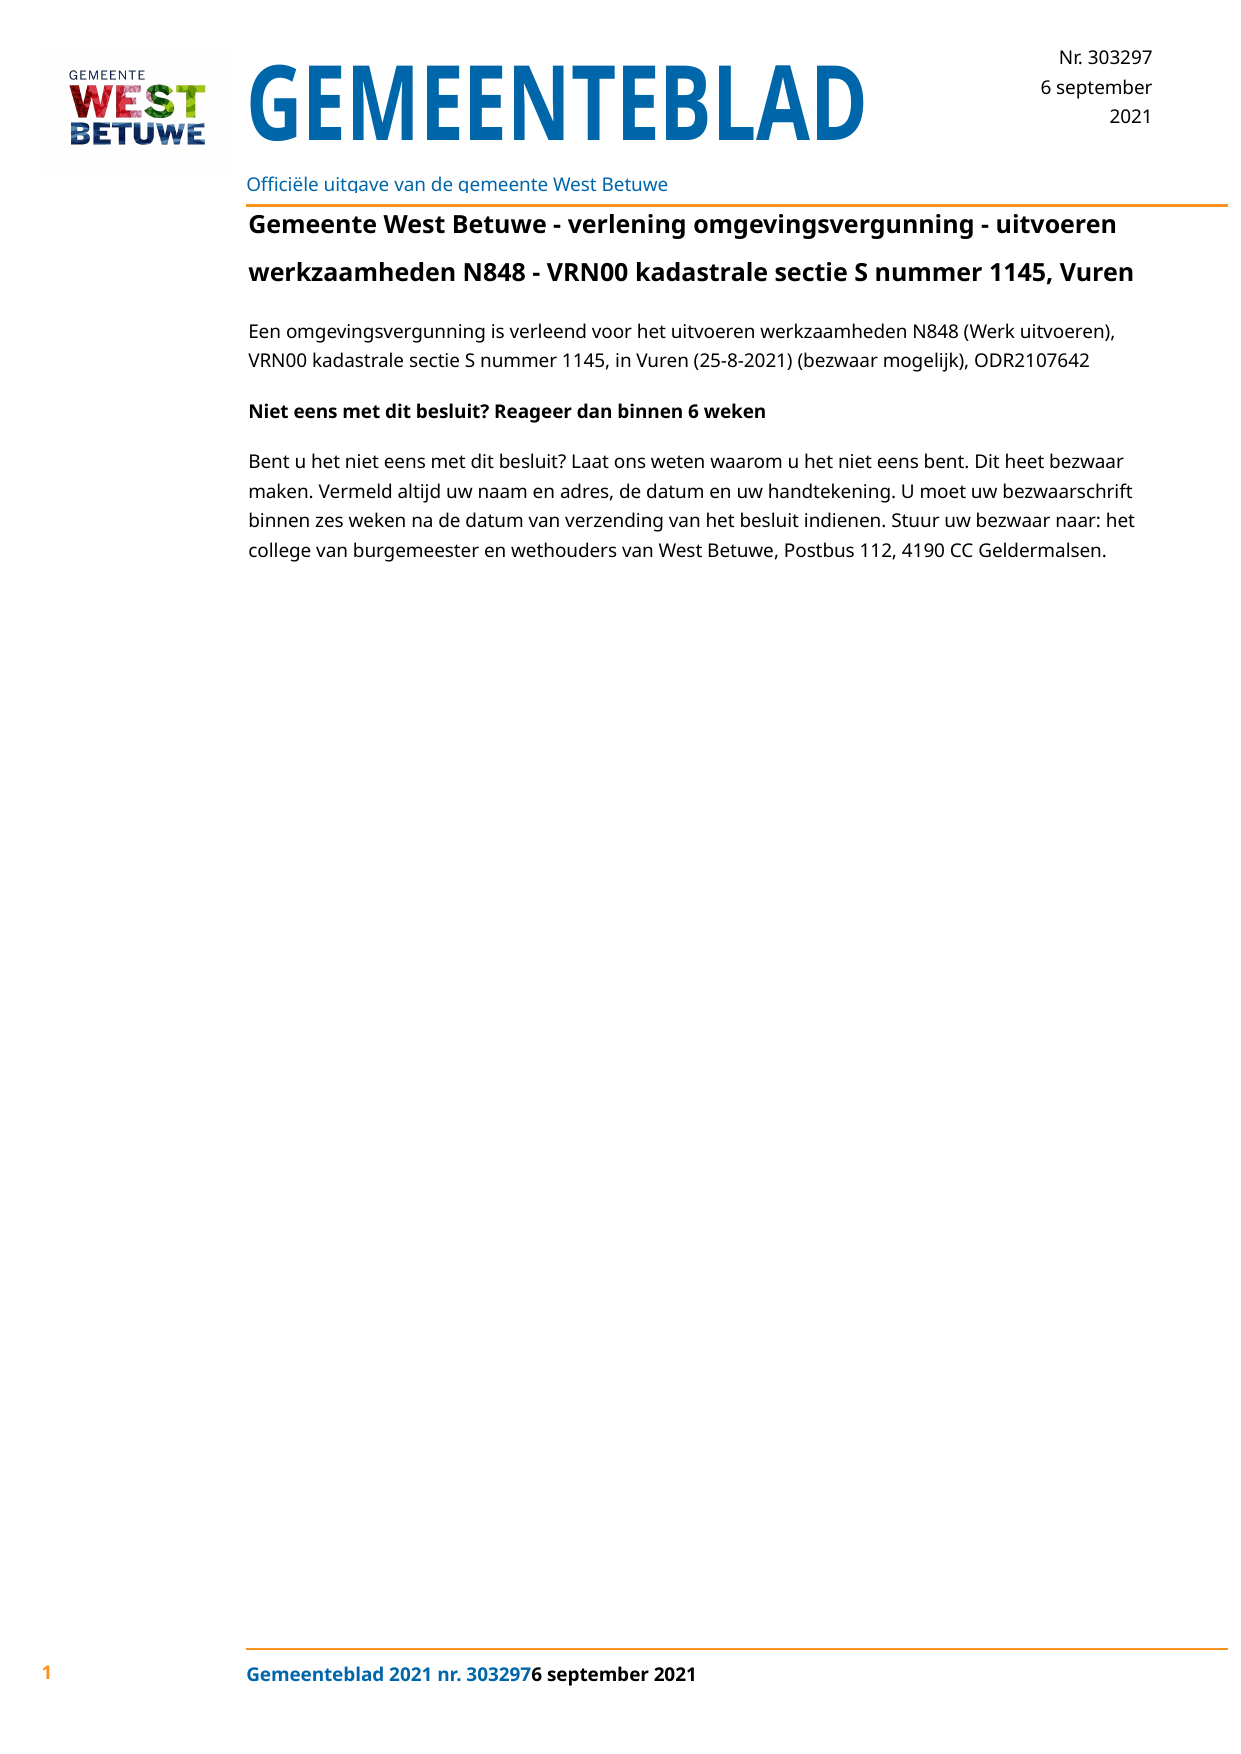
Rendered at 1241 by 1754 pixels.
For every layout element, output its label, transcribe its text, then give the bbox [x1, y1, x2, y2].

text Niet eens met dit besluit? Reageer dan binnen 6 weken [248, 398, 1152, 424]
text Een omgevingsvergunning is verleend voor het uitvoeren werkzaamheden N848 (Werk uitvoeren), VRN00 kadastrale sectie S nummer 1145, in Vuren (25-8-2021) (bezwaar mogelijk), ODR2107642 [248, 318, 1152, 373]
text Bent u het niet eens met dit besluit? Laat ons weten waarom u het niet eens bent. Dit heet bezwaar maken. Vermeld altijd uw naam en adres, de datum en uw handtekening. U moet uw bezwaarschrift binnen zes weken na de datum van verzending van het besluit indienen. Stuur uw bezwaar naar: het college van burgemeester en wethouders van West Betuwe, Postbus 112, 4190 CC Geldermalsen. [248, 448, 1152, 563]
picture [41, 47, 231, 172]
text Gemeente West Betuwe - verlening omgevingsvergunning - uitvoeren werkzaamheden N848 - VRN00 kadastrale sectie S nummer 1145, Vuren [248, 207, 1152, 288]
